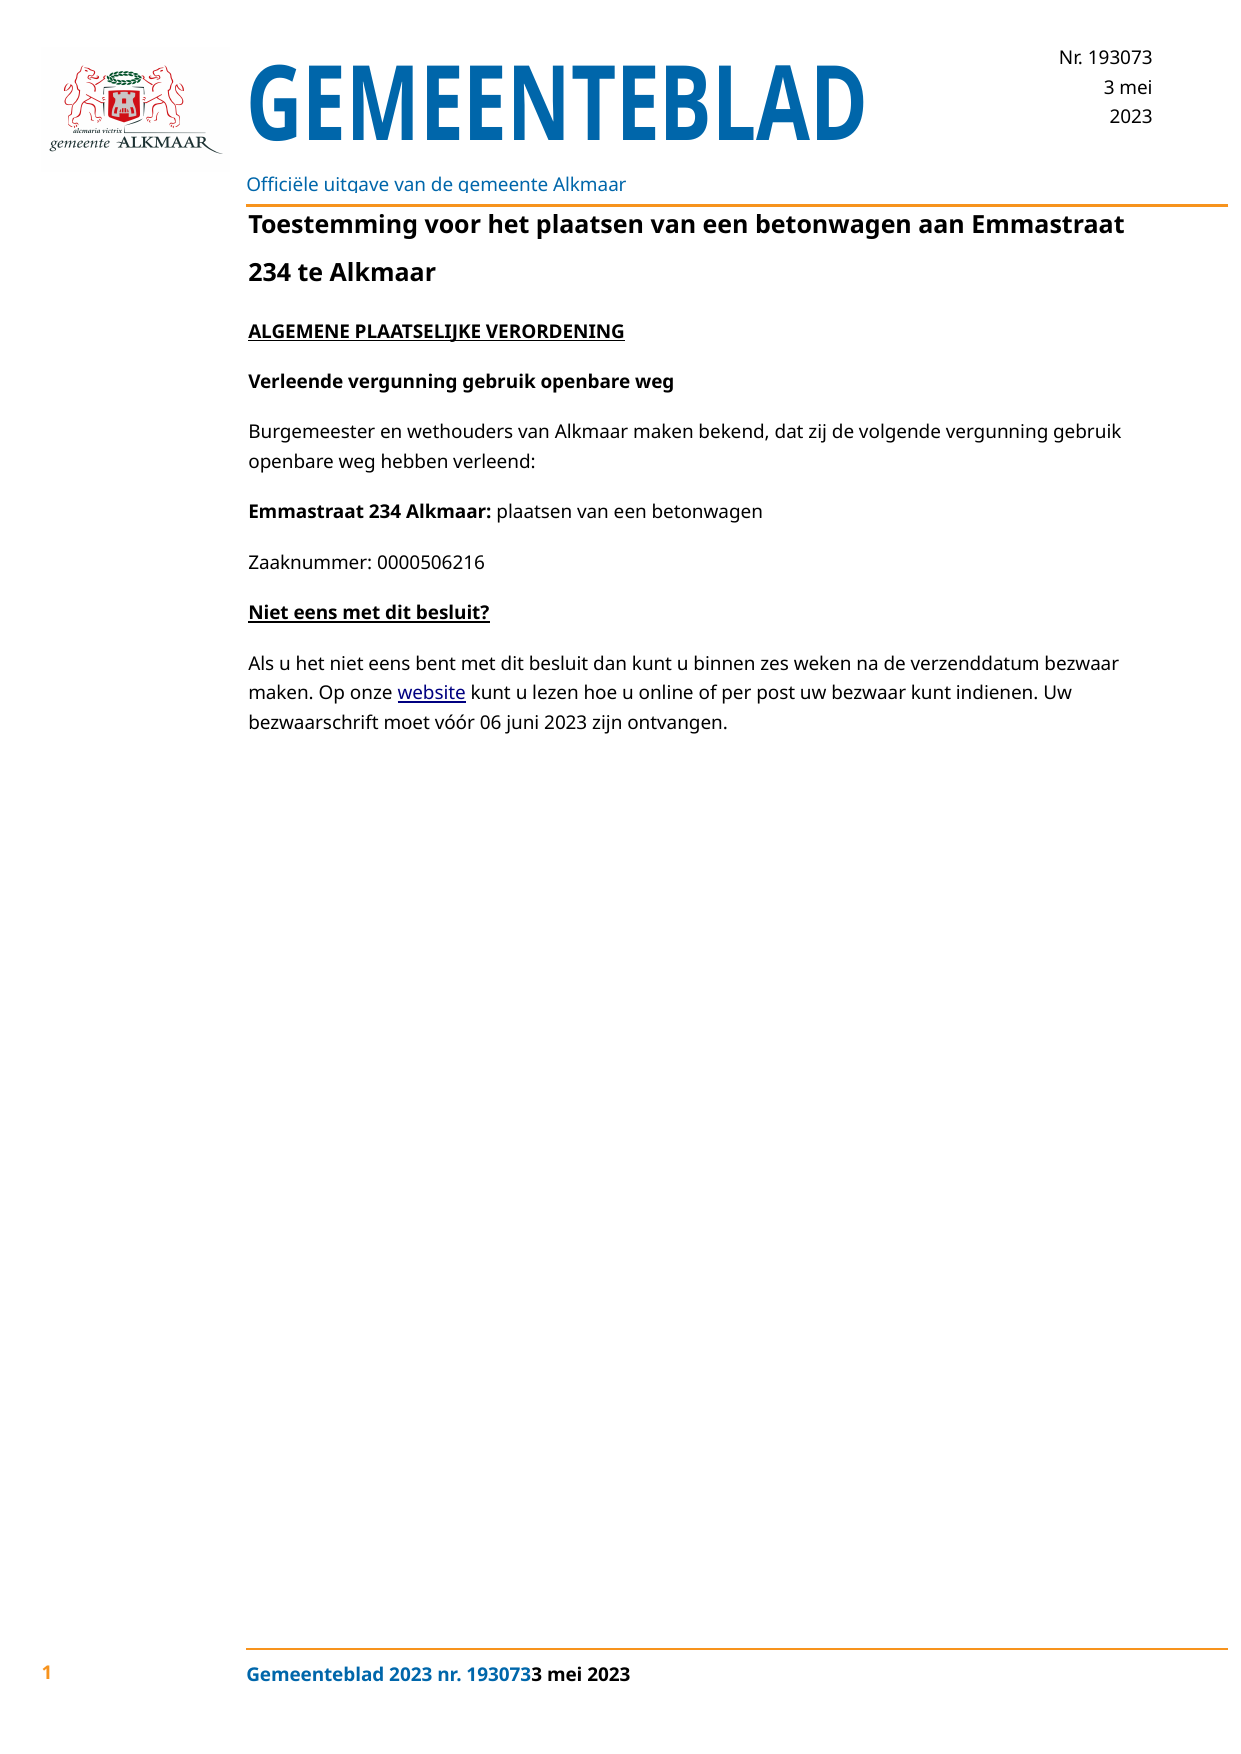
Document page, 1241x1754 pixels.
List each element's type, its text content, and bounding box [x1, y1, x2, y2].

text ALGEMENE PLAATSELIJKE VERORDENING [248, 318, 1152, 344]
text Zaaknummer: 0000506216 [248, 549, 1152, 575]
text Emmastraat 234 Alkmaar: plaatsen van een betonwagen [248, 499, 1152, 524]
text Niet eens met dit besluit? [248, 599, 1152, 625]
text Als u het niet eens bent met dit besluit dan kunt u binnen zes weken na de verzenddatum bezwaar maken. Op onze website kunt u lezen hoe u online of per post uw bezwaar kunt indienen. Uw bezwaarschrift moet vóór 06 juni 2023 zijn ontvangen. [248, 650, 1152, 735]
text Verleende vergunning gebruik openbare weg [248, 368, 1152, 394]
text Toestemming voor het plaatsen van een betonwagen aan Emmastraat 234 te Alkmaar [248, 207, 1152, 288]
text Burgemeester en wethouders van Alkmaar maken bekend, dat zij de volgende vergunning gebruik openbare weg hebben verleend: [248, 419, 1152, 474]
picture [41, 47, 231, 172]
